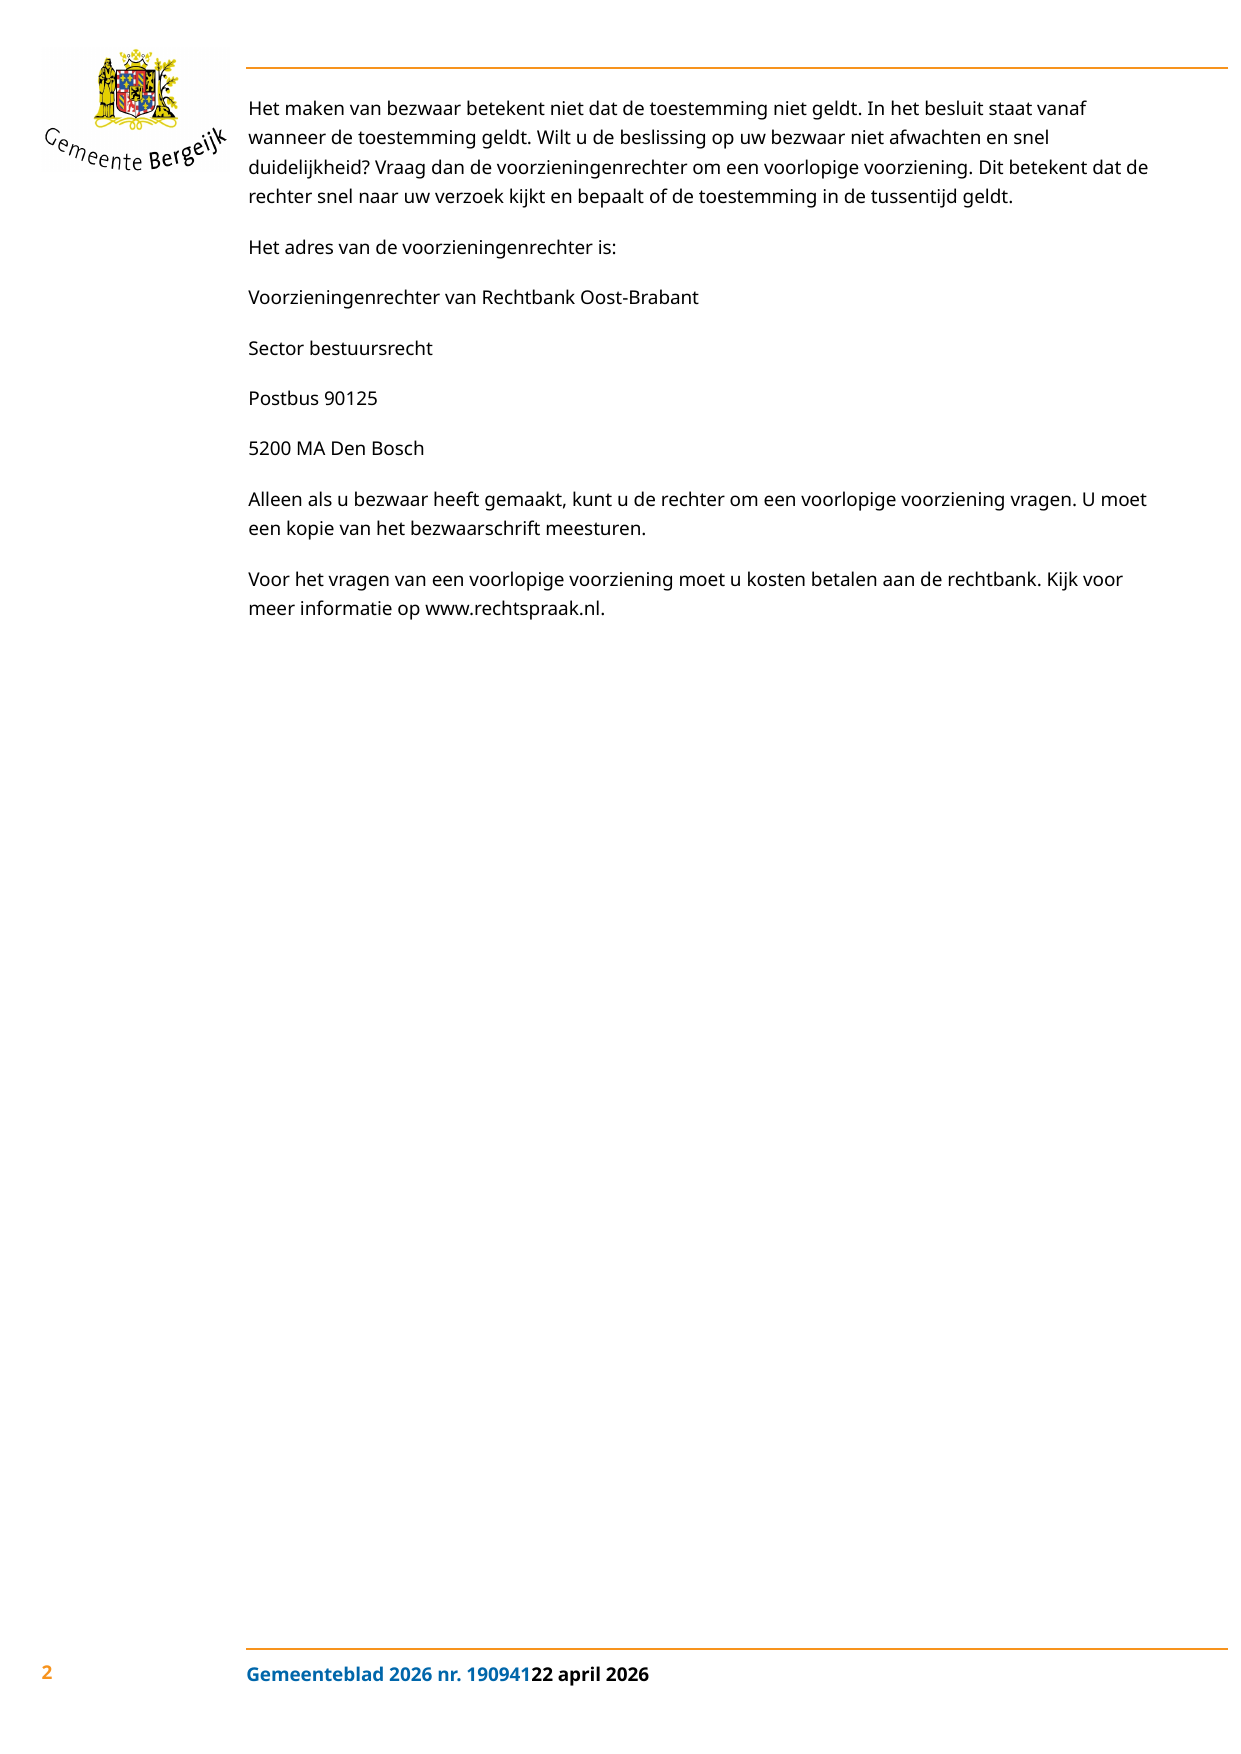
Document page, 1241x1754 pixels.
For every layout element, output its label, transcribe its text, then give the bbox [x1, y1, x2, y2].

text Het maken van bezwaar betekent niet dat de toestemming niet geldt. In het besluit staat vanaf wanneer de toestemming geldt. Wilt u de beslissing op uw bezwaar niet afwachten en snel duidelijkheid? Vraag dan de voorzieningenrechter om een voorlopige voorziening. Dit betekent dat de rechter snel naar uw verzoek kijkt en bepaalt of de toestemming in de tussentijd geldt. [248, 95, 1152, 209]
text Alleen als u bezwaar heeft gemaakt, kunt u de rechter om een voorlopige voorziening vragen. U moet een kopie van het bezwaarschrift meesturen. [248, 486, 1152, 541]
text 5200 MA Den Bosch [248, 436, 1152, 461]
text Voorzieningenrechter van Rechtbank Oost-Brabant [248, 284, 1152, 310]
picture [41, 47, 231, 172]
text Voor het vragen van een voorlopige voorziening moet u kosten betalen aan de rechtbank. Kijk voor meer informatie op www.rechtspraak.nl. [248, 566, 1152, 621]
text Het adres van de voorzieningenrechter is: [248, 234, 1152, 260]
text Sector bestuursrecht [248, 335, 1152, 361]
text Postbus 90125 [248, 385, 1152, 411]
